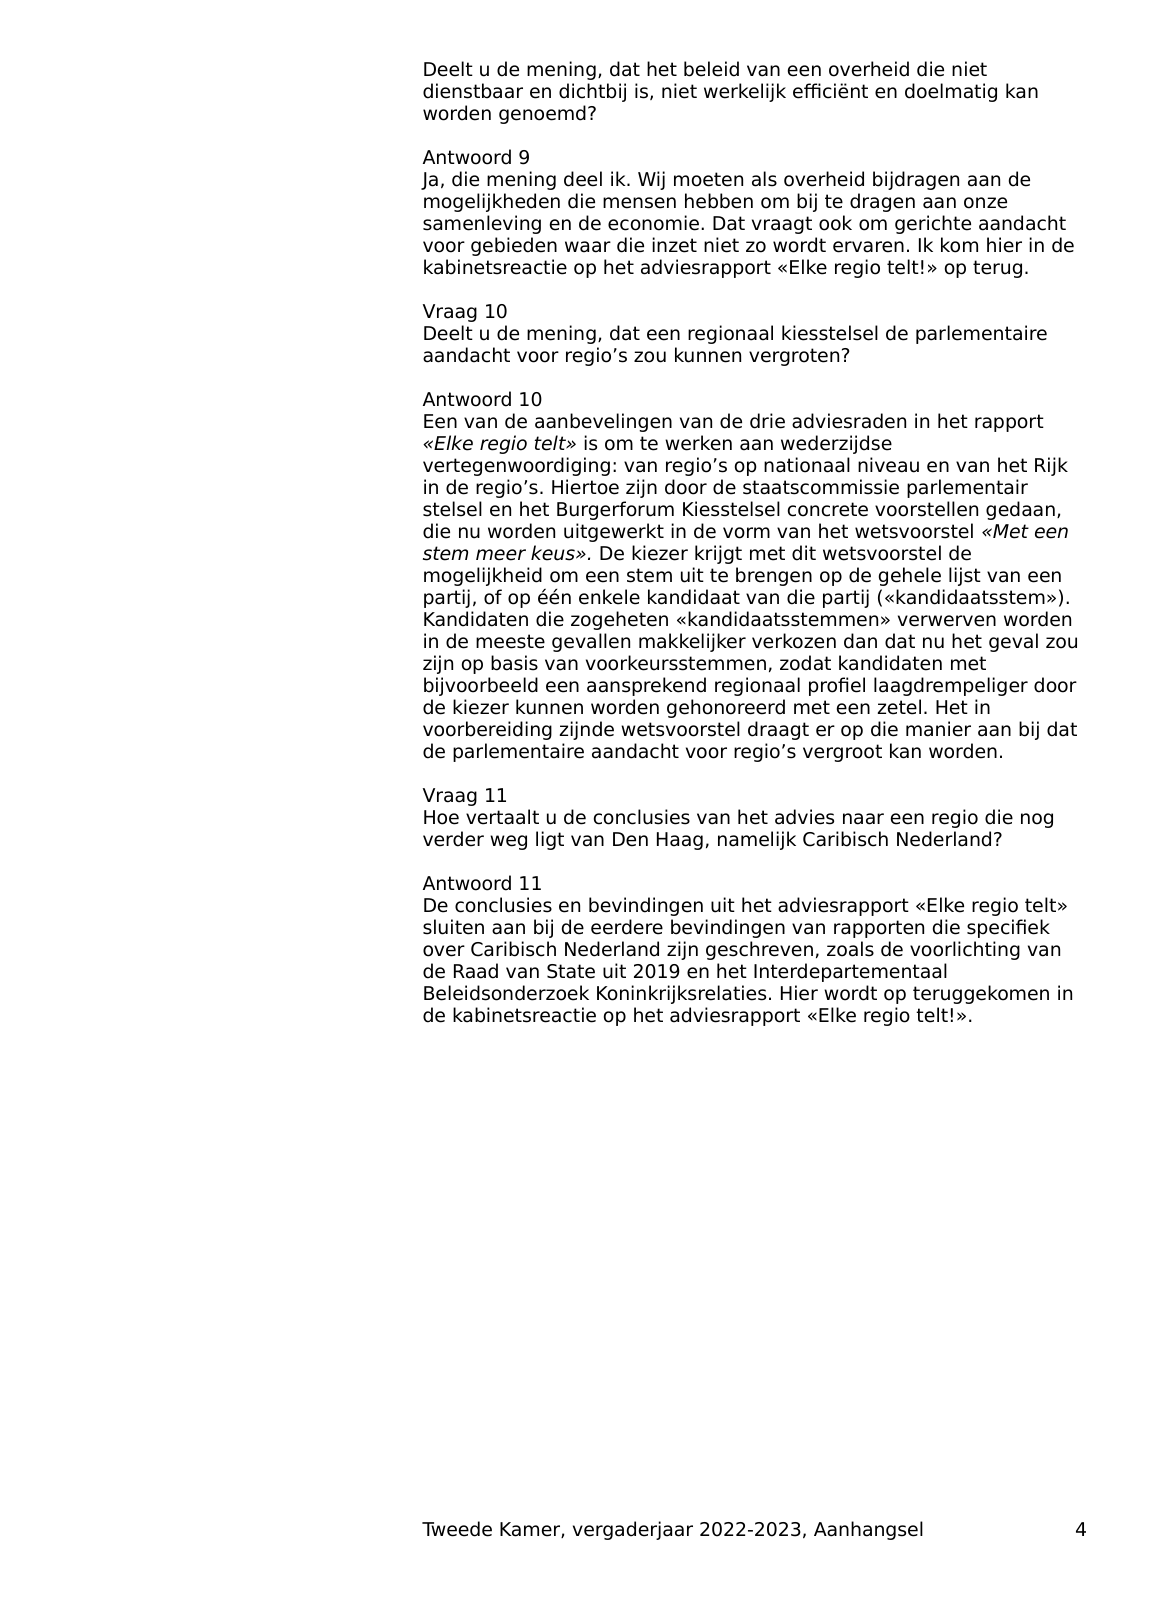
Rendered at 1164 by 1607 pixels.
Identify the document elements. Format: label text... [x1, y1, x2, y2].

text Hoe vertaalt u de conclusies van het advies naar een regio die nog verder weg ligt van Den Haag, namelijk Caribisch Nederland? [422, 807, 1087, 851]
text Een van de aanbevelingen van de drie adviesraden in het rapport «Elke regio telt» is om te werken aan wederzijdse vertegenwoordiging: van regio’s op nationaal niveau en van het Rijk in de regio’s. Hiertoe zijn door de staatscommissie parlementair stelsel en het Burgerforum Kiesstelsel concrete voorstellen gedaan, die nu worden uitgewerkt in de vorm van het wetsvoorstel «Met een stem meer keus». De kiezer krijgt met dit wetsvoorstel de mogelijkheid om een stem uit te brengen op de gehele lijst van een partij, of op één enkele kandidaat van die partij («kandidaatsstem»). Kandidaten die zogeheten «kandidaatsstemmen» verwerven worden in de meeste gevallen makkelijker verkozen dan dat nu het geval zou zijn op basis van voorkeursstemmen, zodat kandidaten met bijvoorbeeld een aansprekend regionaal profiel laagdrempeliger door de kiezer kunnen worden gehonoreerd met een zetel. Het in voorbereiding zijnde wetsvoorstel draagt er op die manier aan bij dat de parlementaire aandacht voor regio’s vergroot kan worden. [422, 411, 1087, 763]
text Deelt u de mening, dat een regionaal kiesstelsel de parlementaire aandacht voor regio’s zou kunnen vergroten? [422, 323, 1087, 367]
text Antwoord 9 [422, 147, 1087, 169]
text Deelt u de mening, dat het beleid van een overheid die niet dienstbaar en dichtbij is, niet werkelijk efficiënt en doelmatig kan worden genoemd? [422, 59, 1087, 125]
text Antwoord 10 [422, 389, 1087, 411]
text Ja, die mening deel ik. Wij moeten als overheid bijdragen aan de mogelijkheden die mensen hebben om bij te dragen aan onze samenleving en de economie. Dat vraagt ook om gerichte aandacht voor gebieden waar die inzet niet zo wordt ervaren. Ik kom hier in de kabinetsreactie op het adviesrapport «Elke regio telt!» op terug. [422, 169, 1087, 279]
text Antwoord 11 [422, 873, 1087, 895]
text Vraag 10 [422, 301, 1087, 323]
text De conclusies en bevindingen uit het adviesrapport «Elke regio telt» sluiten aan bij de eerdere bevindingen van rapporten die specifiek over Caribisch Nederland zijn geschreven, zoals de voorlichting van de Raad van State uit 2019 en het Interdepartementaal Beleidsonderzoek Koninkrijksrelaties. Hier wordt op teruggekomen in de kabinetsreactie op het adviesrapport «Elke regio telt!». [422, 895, 1087, 1027]
text Vraag 11 [422, 785, 1087, 807]
